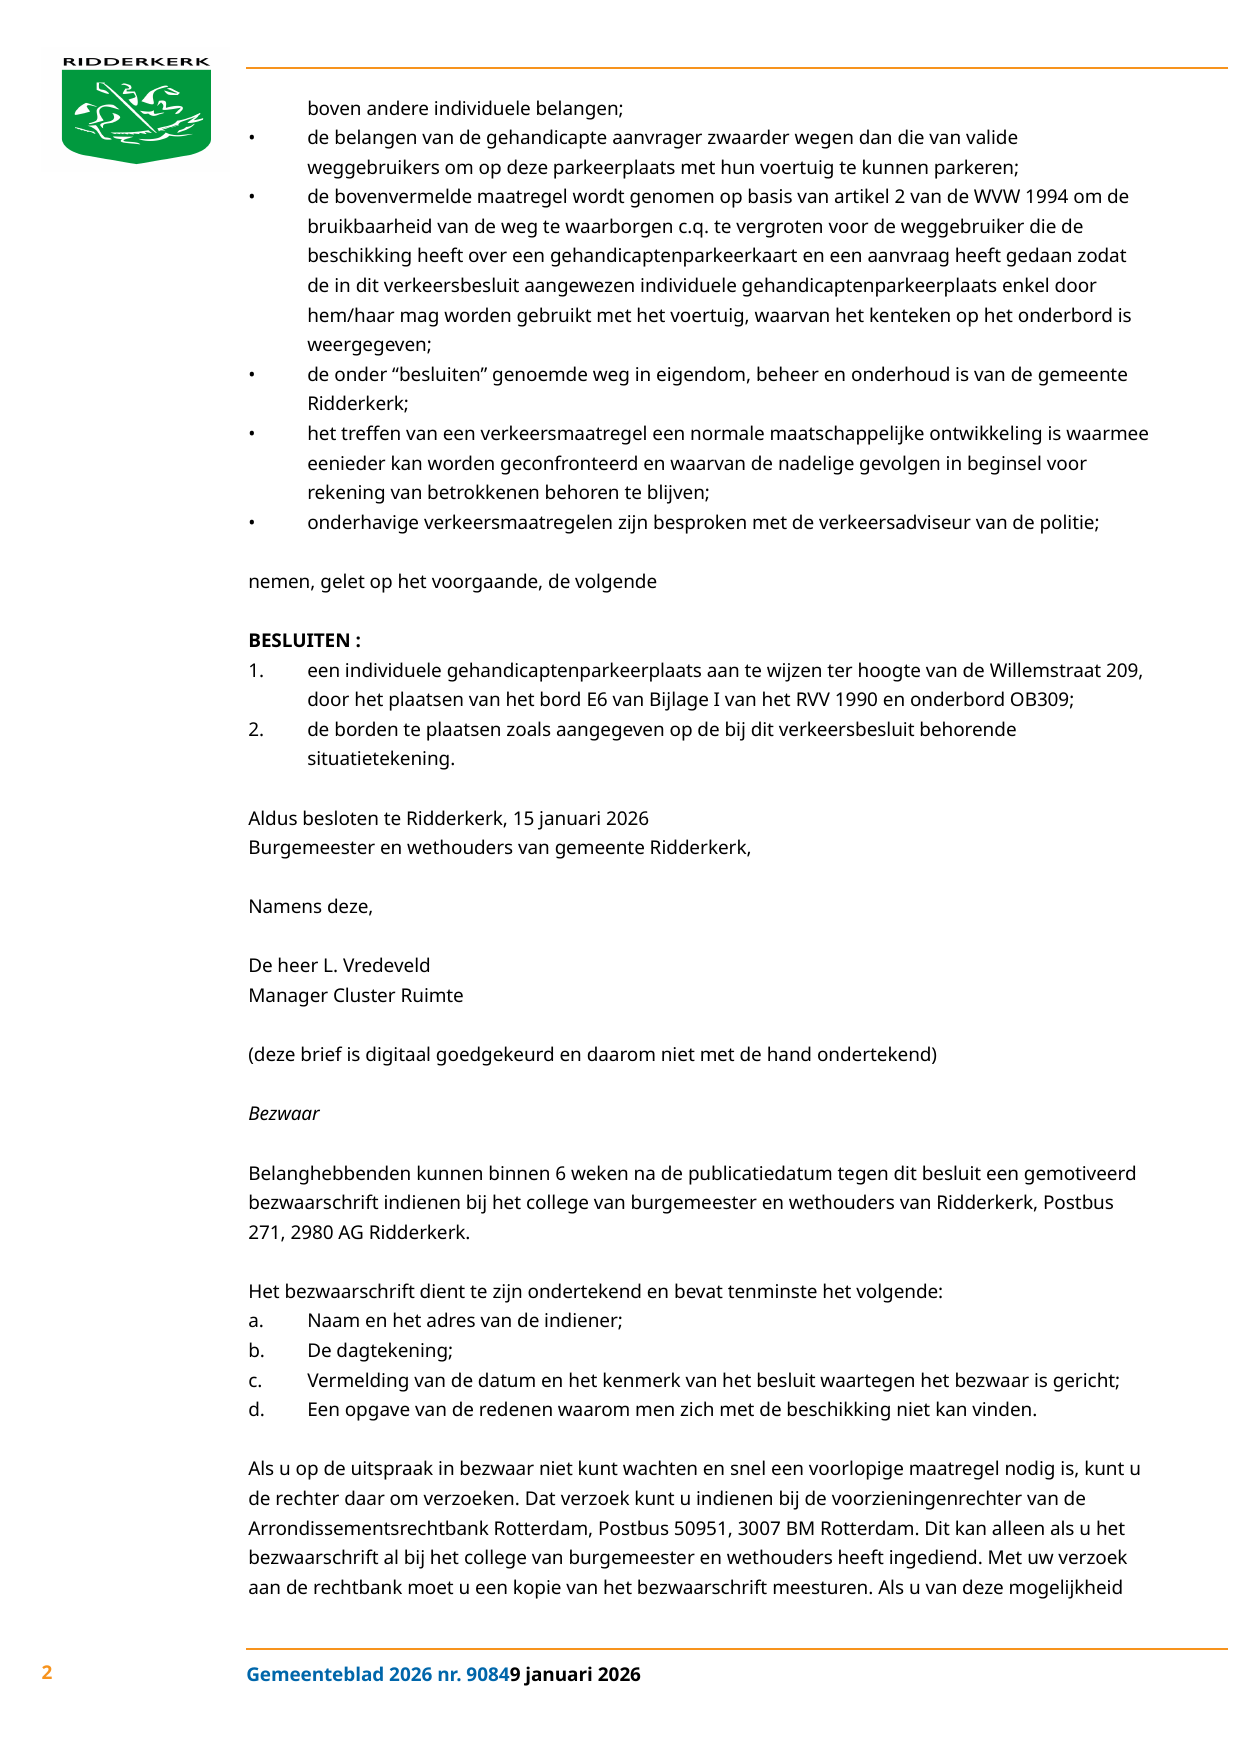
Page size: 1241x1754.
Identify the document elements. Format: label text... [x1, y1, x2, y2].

text Burgemeester en wethouders van gemeente Ridderkerk, [248, 834, 1152, 860]
text Als u op de uitspraak in bezwaar niet kunt wachten en snel een voorlopige maatregel nodig is, kunt u de rechter daar om verzoeken. Dat verzoek kunt u indienen bij de voorzieningenrechter van de Arrondissementsrechtbank Rotterdam, Postbus 50951, 3007 BM Rotterdam. Dit kan alleen als u het bezwaarschrift al bij het college van burgemeester en wethouders heeft ingediend. Met uw verzoek aan de rechtbank moet u een kopie van het bezwaarschrift meesturen. Als u van deze mogelijkheid [248, 1456, 1152, 1600]
text Belanghebbenden kunnen binnen 6 weken na de publicatiedatum tegen dit besluit een gemotiveerd bezwaarschrift indienen bij het college van burgemeester en wethouders van Ridderkerk, Postbus 271, 2980 AG Ridderkerk. [248, 1160, 1152, 1245]
text Namens deze, [248, 893, 1152, 919]
list de belangen van de gehandicapte aanvrager zwaarder wegen dan die van valide weggebruikers om op deze parkeerplaats met hun voertuig te kunnen parkeren; [248, 124, 1152, 180]
text nemen, gelet op het voorgaande, de volgende [248, 568, 1152, 594]
text (deze brief is digitaal goedgekeurd en daarom niet met de hand ondertekend) [248, 1041, 1152, 1067]
text Het bezwaarschrift dient te zijn ondertekend en bevat tenminste het volgende: [248, 1278, 1152, 1304]
text Aldus besloten te Ridderkerk, 15 januari 2026 [248, 805, 1152, 831]
list De dagtekening; [248, 1337, 1152, 1363]
list Vermelding van de datum en het kenmerk van het besluit waartegen het bezwaar is gericht; [248, 1367, 1152, 1393]
text Bezwaar [248, 1101, 1152, 1126]
list de bovenvermelde maatregel wordt genomen op basis van artikel 2 van de WVW 1994 om de bruikbaarheid van de weg te waarborgen c.q. te vergroten voor de weggebruiker die de beschikking heeft over een gehandicaptenparkeerkaart en een aanvraag heeft gedaan zodat de in dit verkeersbesluit aangewezen individuele gehandicaptenparkeerplaats enkel door hem/haar mag worden gebruikt met het voertuig, waarvan het kenteken op het onderbord is weergegeven; [248, 183, 1152, 357]
picture [41, 47, 231, 172]
text De heer L. Vredeveld [248, 953, 1152, 978]
list een individuele gehandicaptenparkeerplaats aan te wijzen ter hoogte van de Willemstraat 209, door het plaatsen van het bord E6 van Bijlage I van het RVV 1990 en onderbord OB309; [248, 657, 1152, 712]
list de onder “besluiten” genoemde weg in eigendom, beheer en onderhoud is van de gemeente Ridderkerk; [248, 361, 1152, 416]
list Een opgave van de redenen waarom men zich met de beschikking niet kan vinden. [248, 1396, 1152, 1422]
list boven andere individuele belangen; [248, 95, 1152, 121]
list Naam en het adres van de indiener; [248, 1308, 1152, 1333]
list de borden te plaatsen zoals aangegeven op de bij dit verkeersbesluit behorende situatietekening. [248, 716, 1152, 771]
text BESLUITEN : [248, 627, 1152, 653]
text Manager Cluster Ruimte [248, 982, 1152, 1008]
list onderhavige verkeersmaatregelen zijn besproken met de verkeersadviseur van de politie; [248, 509, 1152, 535]
list het treffen van een verkeersmaatregel een normale maatschappelijke ontwikkeling is waarmee eenieder kan worden geconfronteerd en waarvan de nadelige gevolgen in beginsel voor rekening van betrokkenen behoren te blijven; [248, 420, 1152, 505]
